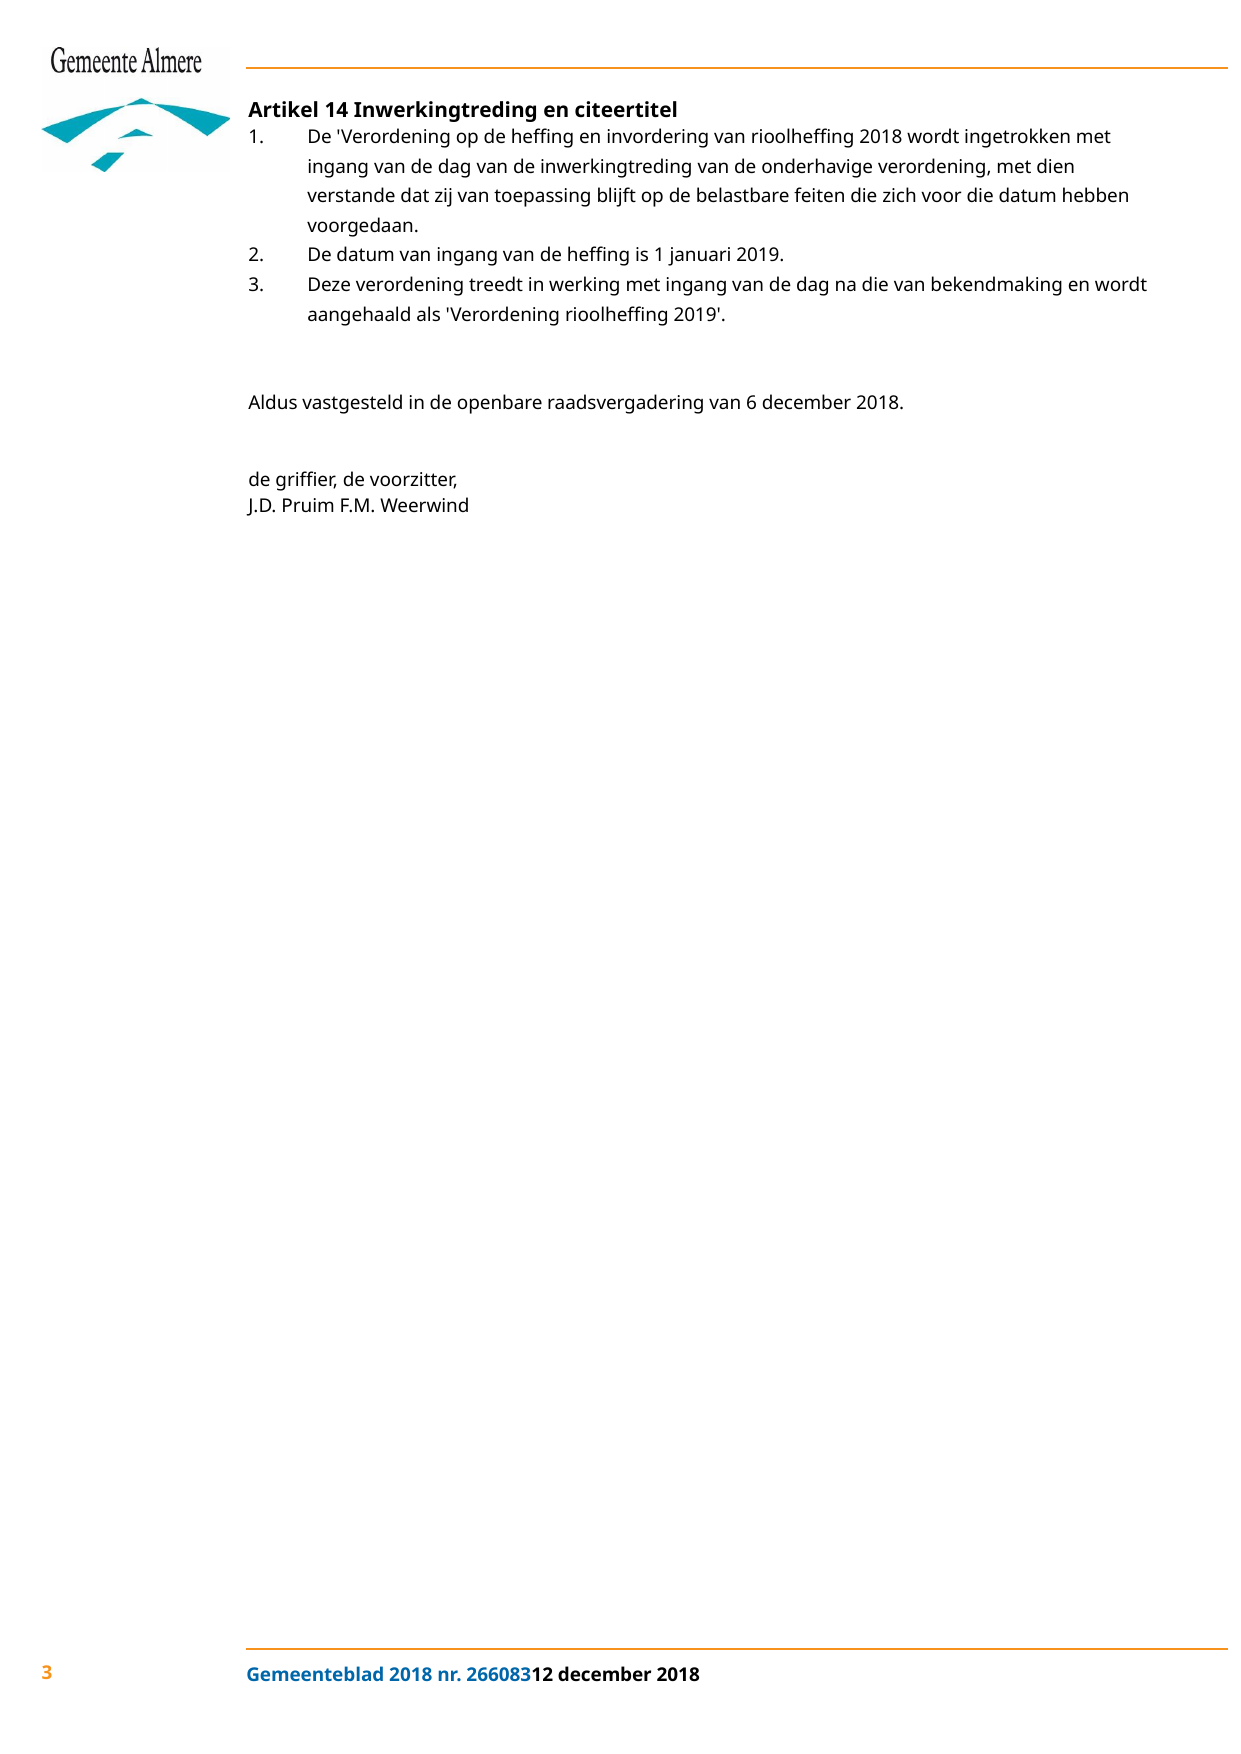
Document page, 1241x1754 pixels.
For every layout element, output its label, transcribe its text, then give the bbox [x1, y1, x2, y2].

text J.D. Pruim F.M. Weerwind [248, 492, 1152, 518]
text Aldus vastgesteld in de openbare raadsvergadering van 6 december 2018. [248, 389, 1152, 415]
list De 'Verordening op de heffing en invordering van rioolheffing 2018 wordt ingetrokken met ingang van de dag van de inwerkingtreding van de onderhavige verordening, met dien verstande dat zij van toepassing blijft op de belastbare feiten die zich voor die datum hebben voorgedaan. [248, 123, 1152, 238]
picture [41, 47, 231, 172]
text de griffier, de voorzitter, [248, 467, 1152, 492]
list Deze verordening treedt in werking met ingang van de dag na die van bekendmaking en wordt aangehaald als 'Verordening rioolheffing 2019'. [248, 271, 1152, 326]
list De datum van ingang van de heffing is 1 januari 2019. [248, 242, 1152, 267]
text Artikel 14 Inwerkingtreding en citeertitel [248, 95, 1152, 123]
